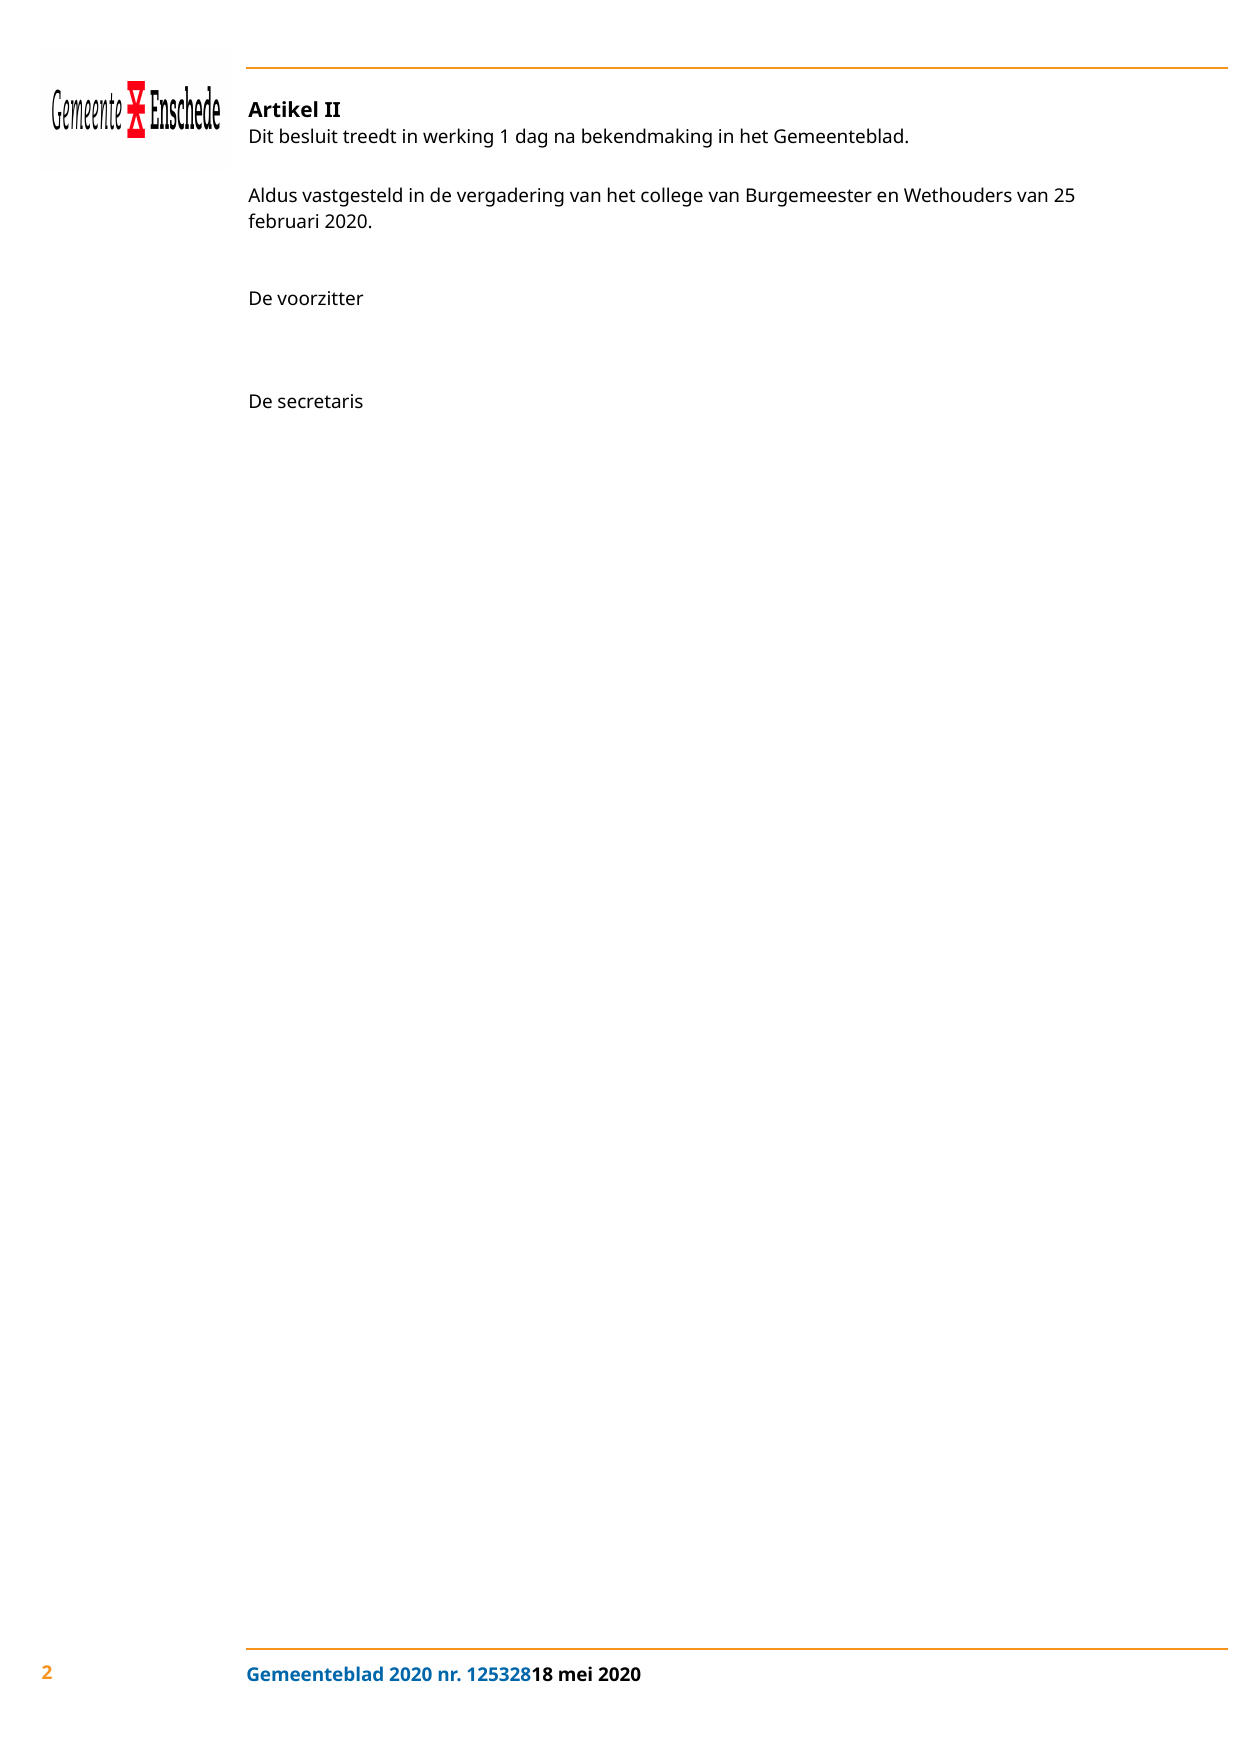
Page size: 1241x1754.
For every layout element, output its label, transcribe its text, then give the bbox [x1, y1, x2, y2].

text De secretaris [248, 388, 1152, 414]
picture [41, 47, 231, 172]
text Dit besluit treedt in werking 1 dag na bekendmaking in het Gemeenteblad. [248, 123, 1152, 149]
text Artikel II [248, 95, 1152, 123]
text De voorzitter [248, 285, 1152, 311]
text Aldus vastgesteld in de vergadering van het college van Burgemeester en Wethouders van 25 februari 2020. [248, 182, 1152, 234]
